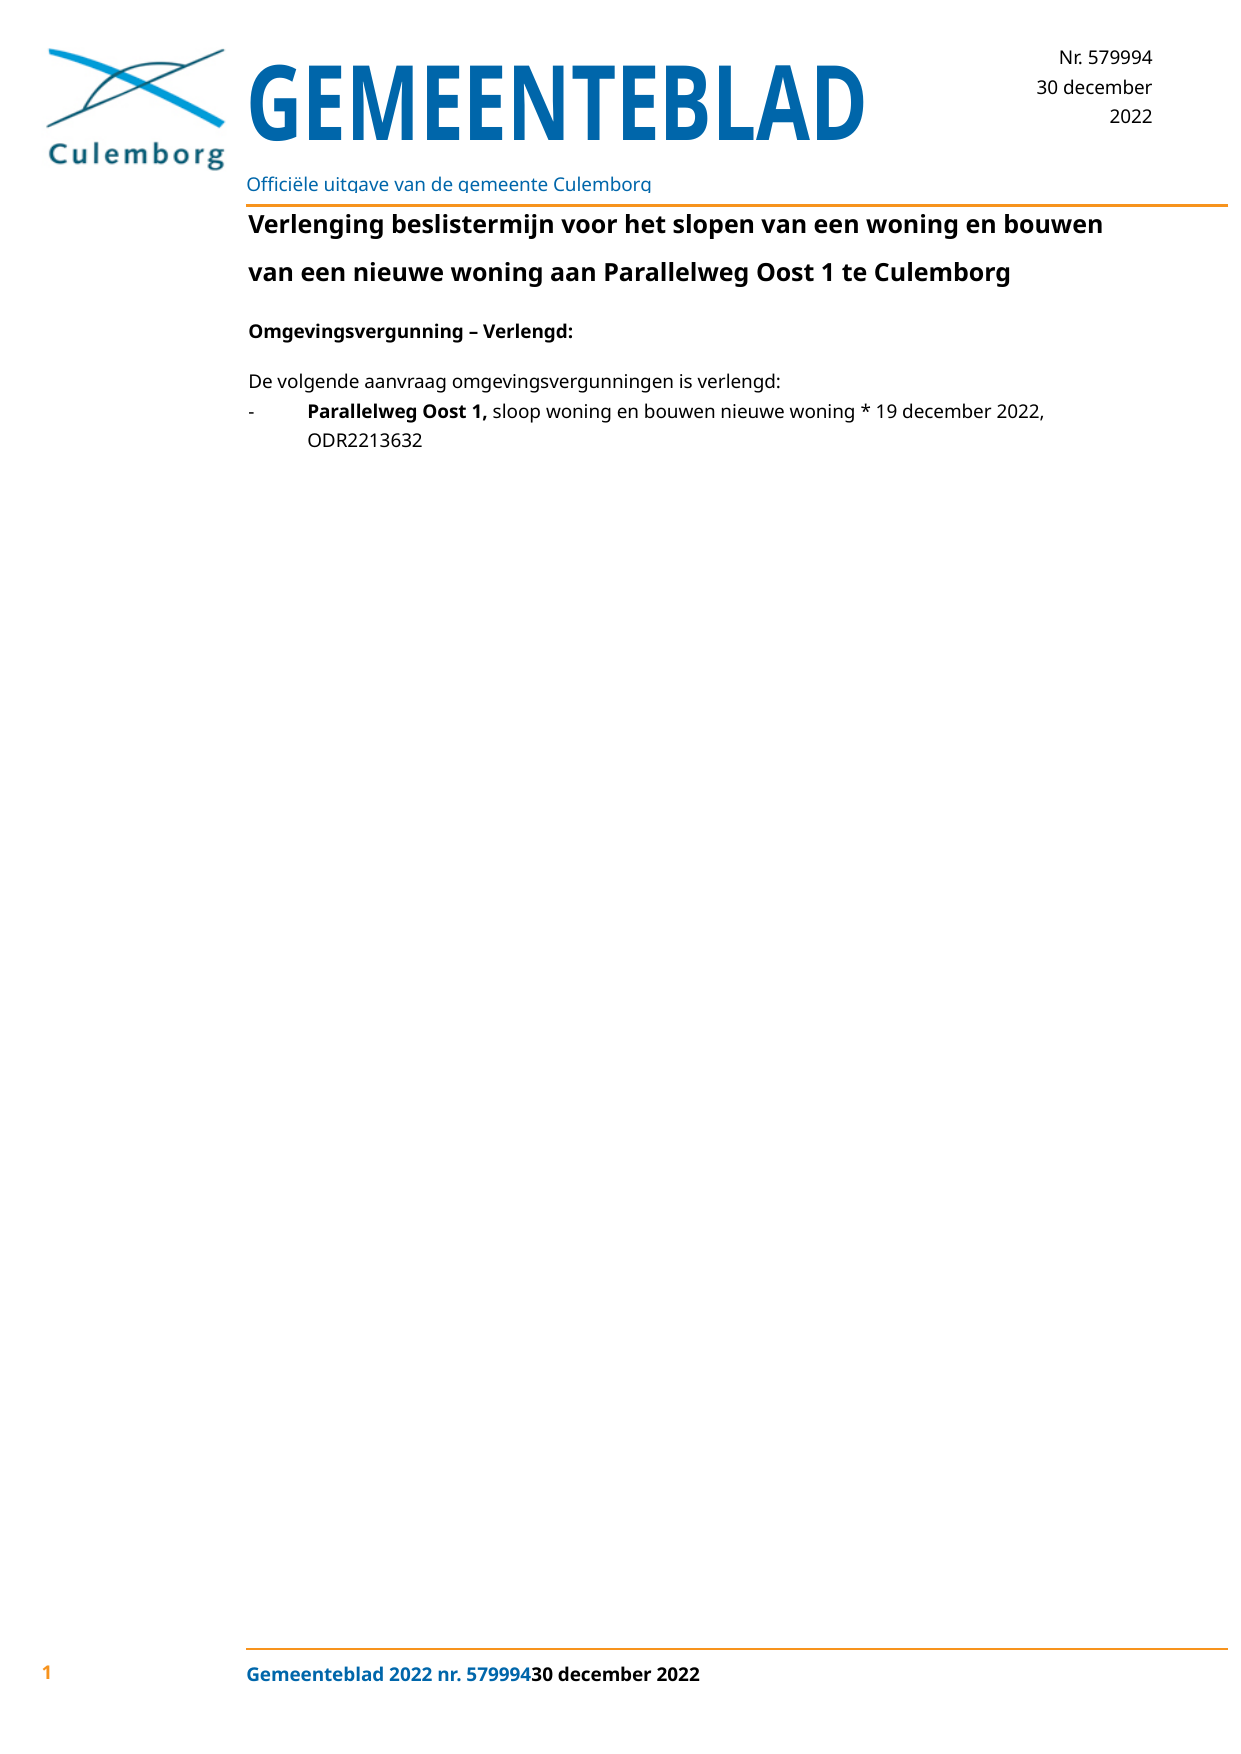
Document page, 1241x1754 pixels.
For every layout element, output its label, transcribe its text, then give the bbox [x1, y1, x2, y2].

text Verlenging beslistermijn voor het slopen van een woning en bouwen van een nieuwe woning aan Parallelweg Oost 1 te Culemborg [248, 207, 1152, 288]
text De volgende aanvraag omgevingsvergunningen is verlengd: [248, 368, 1152, 394]
list Parallelweg Oost 1, sloop woning en bouwen nieuwe woning * 19 december 2022, ODR2213632 [248, 398, 1152, 453]
picture [41, 47, 231, 172]
text Omgevingsvergunning – Verlengd: [248, 318, 1152, 344]
